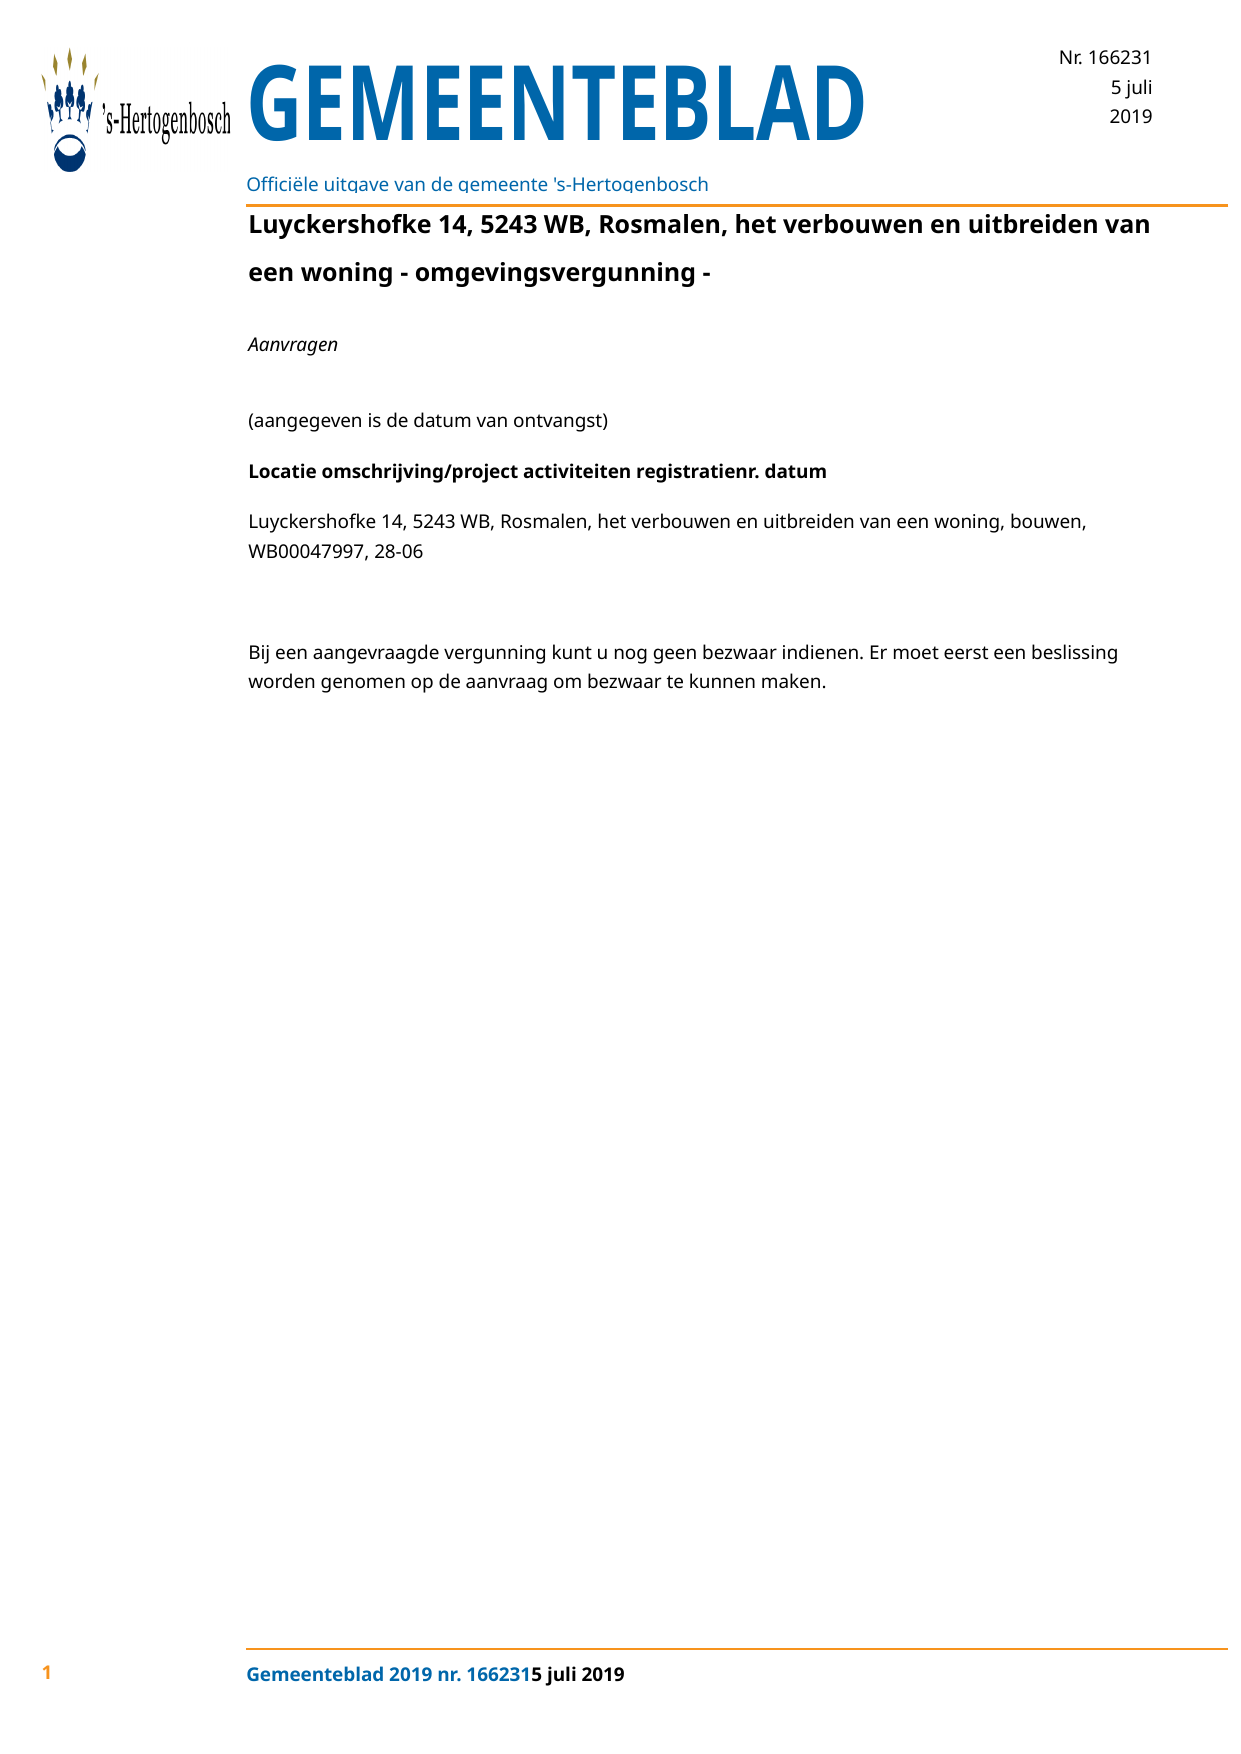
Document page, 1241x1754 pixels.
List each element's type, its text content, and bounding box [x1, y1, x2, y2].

text Bij een aangevraagde vergunning kunt u nog geen bezwaar indienen. Er moet eerst een beslissing worden genomen op de aanvraag om bezwaar te kunnen maken. [248, 639, 1152, 694]
text Locatie omschrijving/project activiteiten registratienr. datum [248, 458, 1152, 484]
text (aangegeven is de datum van ontvangst) [248, 408, 1152, 433]
text Luyckershofke 14, 5243 WB, Rosmalen, het verbouwen en uitbreiden van een woning, bouwen, WB00047997, 28-06 [248, 508, 1152, 564]
text Aanvragen [248, 331, 1152, 357]
picture [41, 47, 231, 172]
text Luyckershofke 14, 5243 WB, Rosmalen, het verbouwen en uitbreiden van een woning - omgevingsvergunning - [248, 207, 1152, 288]
